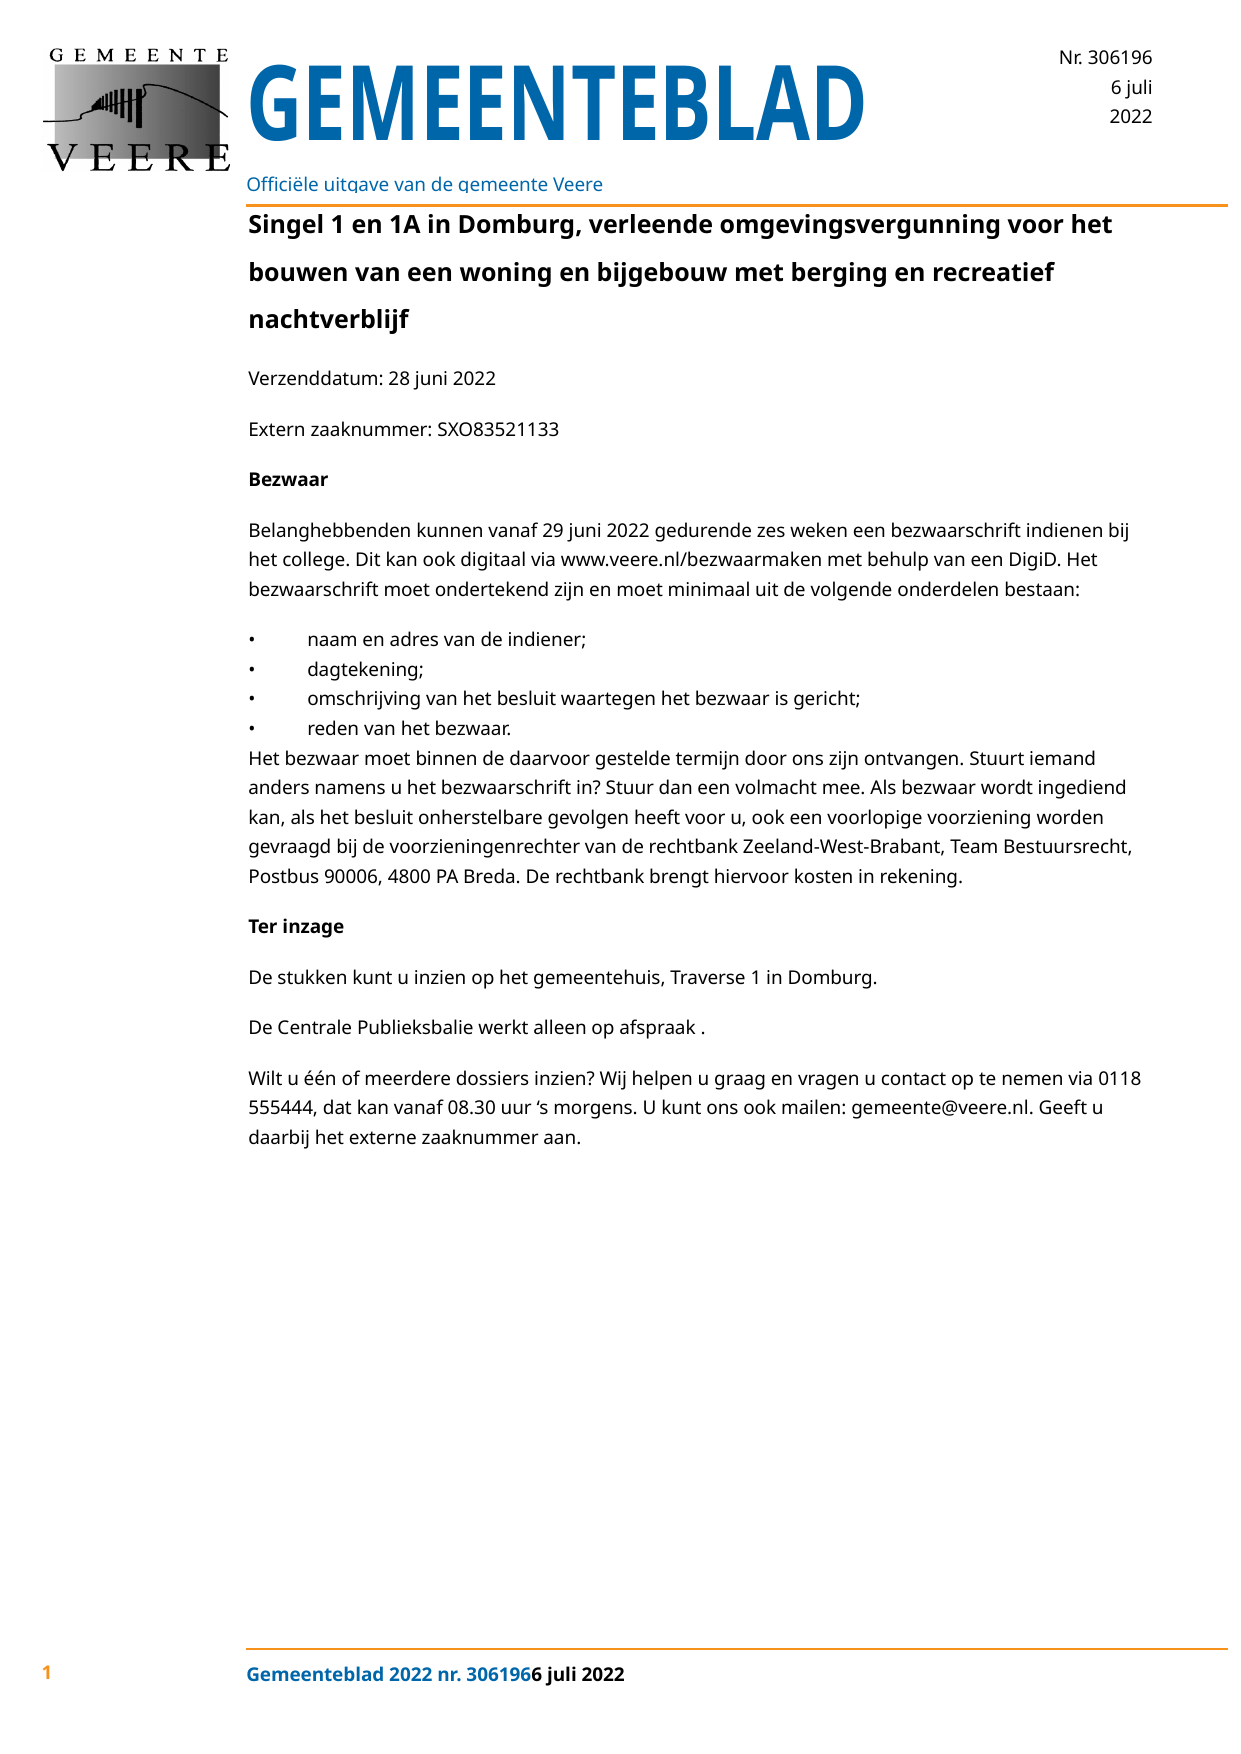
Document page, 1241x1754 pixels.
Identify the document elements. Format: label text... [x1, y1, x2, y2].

list naam en adres van de indiener; [248, 626, 1152, 652]
picture [41, 47, 231, 172]
text Belanghebbenden kunnen vanaf 29 juni 2022 gedurende zes weken een bezwaarschrift indienen bij het college. Dit kan ook digitaal via www.veere.nl/bezwaarmaken met behulp van een DigiD. Het bezwaarschrift moet ondertekend zijn en moet minimaal uit de volgende onderdelen bestaan: [248, 517, 1152, 602]
text Singel 1 en 1A in Domburg, verleende omgevingsvergunning voor het bouwen van een woning en bijgebouw met berging en recreatief nachtverblijf [248, 207, 1152, 336]
text Wilt u één of meerdere dossiers inzien? Wij helpen u graag en vragen u contact op te nemen via 0118 555444, dat kan vanaf 08.30 uur ‘s morgens. U kunt ons ook mailen: gemeente@veere.nl. Geeft u daarbij het externe zaaknummer aan. [248, 1065, 1152, 1149]
text Ter inzage [248, 913, 1152, 939]
text Het bezwaar moet binnen de daarvoor gestelde termijn door ons zijn ontvangen. Stuurt iemand anders namens u het bezwaarschrift in? Stuur dan een volmacht mee. Als bezwaar wordt ingediend kan, als het besluit onherstelbare gevolgen heeft voor u, ook een voorlopige voorziening worden gevraagd bij de voorzieningenrechter van de rechtbank Zeeland-West-Brabant, Team Bestuursrecht, Postbus 90006, 4800 PA Breda. De rechtbank brengt hiervoor kosten in rekening. [248, 745, 1152, 889]
list reden van het bezwaar. [248, 715, 1152, 741]
text Verzenddatum: 28 juni 2022 [248, 366, 1152, 391]
list omschrijving van het besluit waartegen het bezwaar is gericht; [248, 686, 1152, 711]
list dagtekening; [248, 656, 1152, 682]
text De Centrale Publieksbalie werkt alleen op afspraak . [248, 1014, 1152, 1040]
text Bezwaar [248, 466, 1152, 492]
text De stukken kunt u inzien op het gemeentehuis, Traverse 1 in Domburg. [248, 964, 1152, 989]
text Extern zaaknummer: SXO83521133 [248, 416, 1152, 442]
